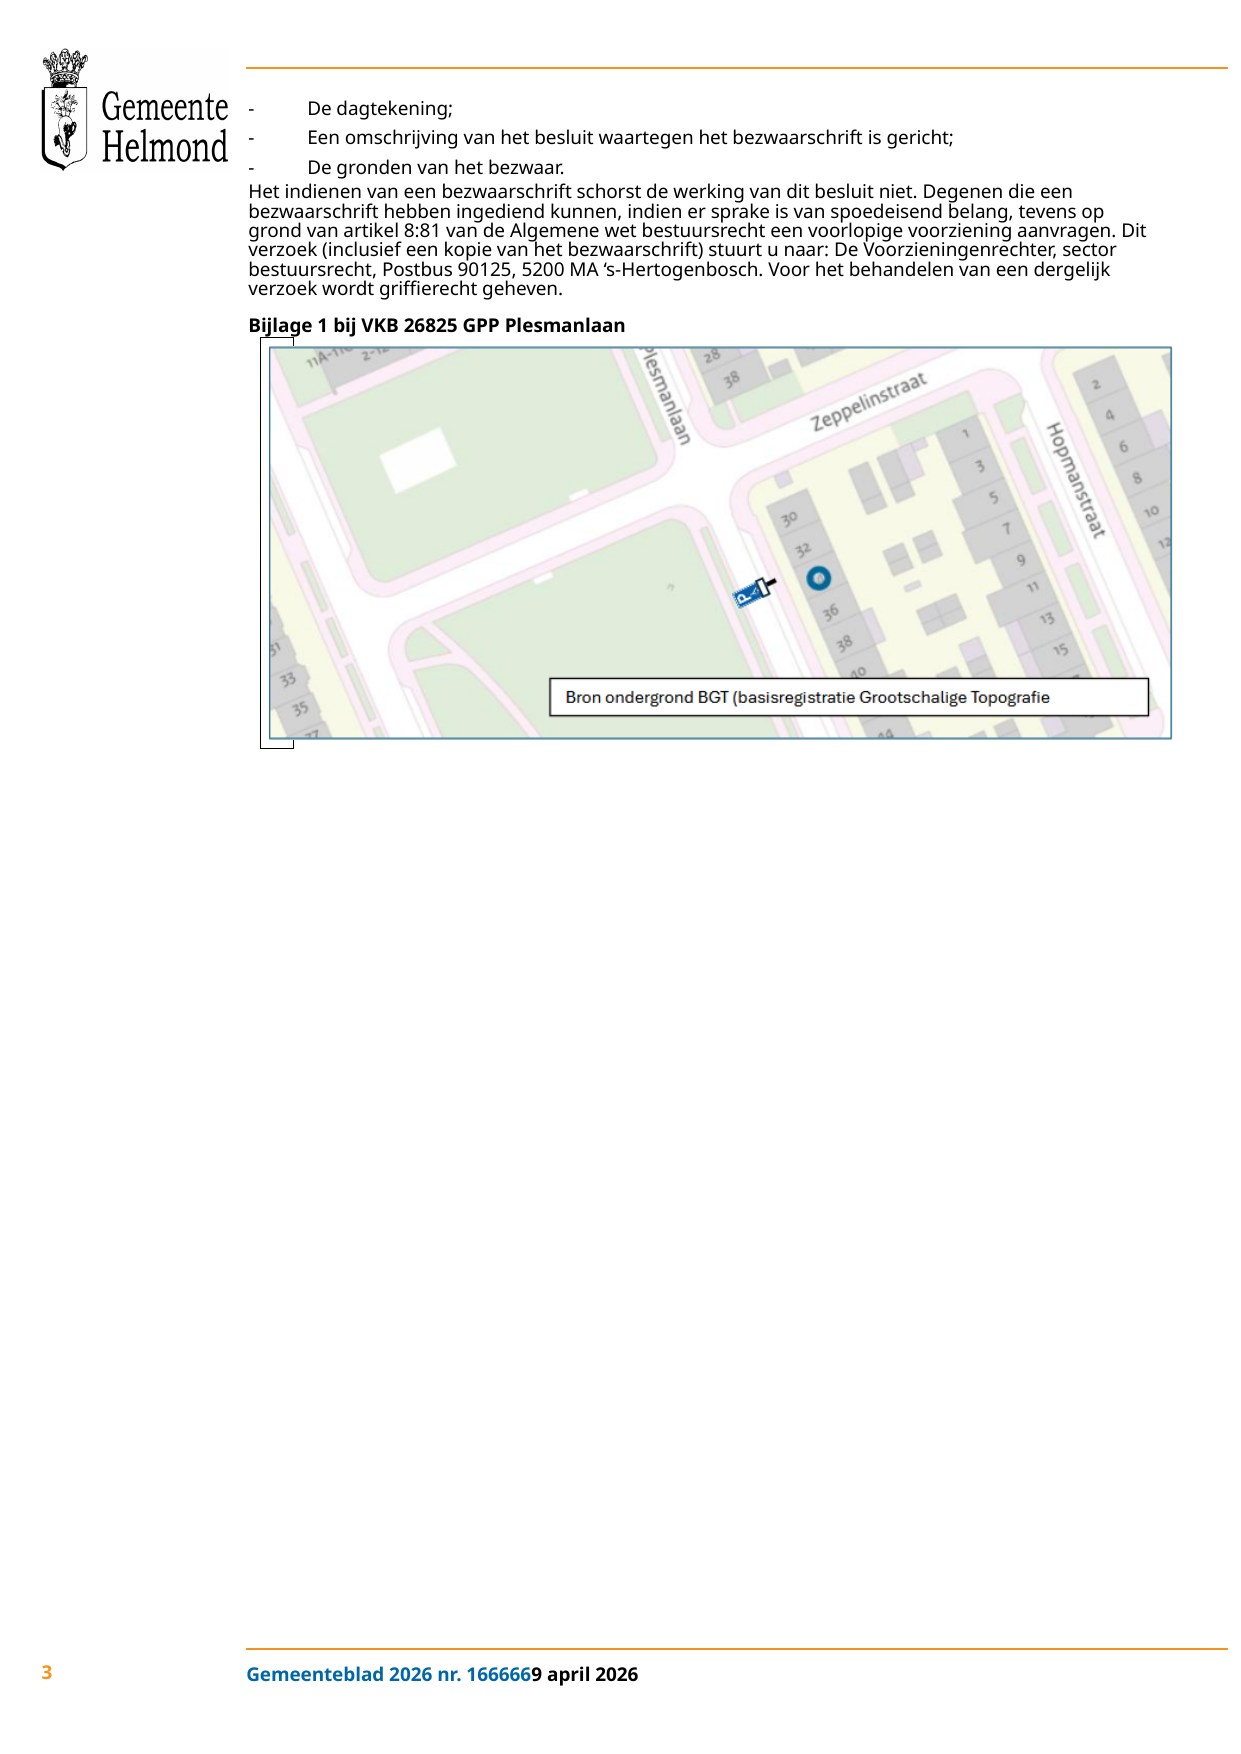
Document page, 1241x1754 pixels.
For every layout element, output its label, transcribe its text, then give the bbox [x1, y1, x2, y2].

list De gronden van het bezwaar. [248, 154, 1152, 180]
text Bijlage 1 bij VKB 26825 GPP Plesmanlaan [248, 317, 1152, 336]
text Het indienen van een bezwaarschrift schorst de werking van dit besluit niet. Degenen die een bezwaarschrift hebben ingediend kunnen, indien er sprake is van spoedeisend belang, tevens op grond van artikel 8:81 van de Algemene wet bestuursrecht een voorlopige voorziening aanvragen. Dit verzoek (inclusief een kopie van het bezwaarschrift) stuurt u naar: De Voorzieningenrechter, sector bestuursrecht, Postbus 90125, 5200 MA ‘s-Hertogenbosch. Voor het behandelen van een dergelijk verzoek wordt griffierecht geheven. [248, 183, 1152, 299]
picture [268, 346, 1173, 740]
list Een omschrijving van het besluit waartegen het bezwaarschrift is gericht; [248, 124, 1152, 150]
picture [41, 47, 231, 172]
list De dagtekening; [248, 95, 1152, 121]
